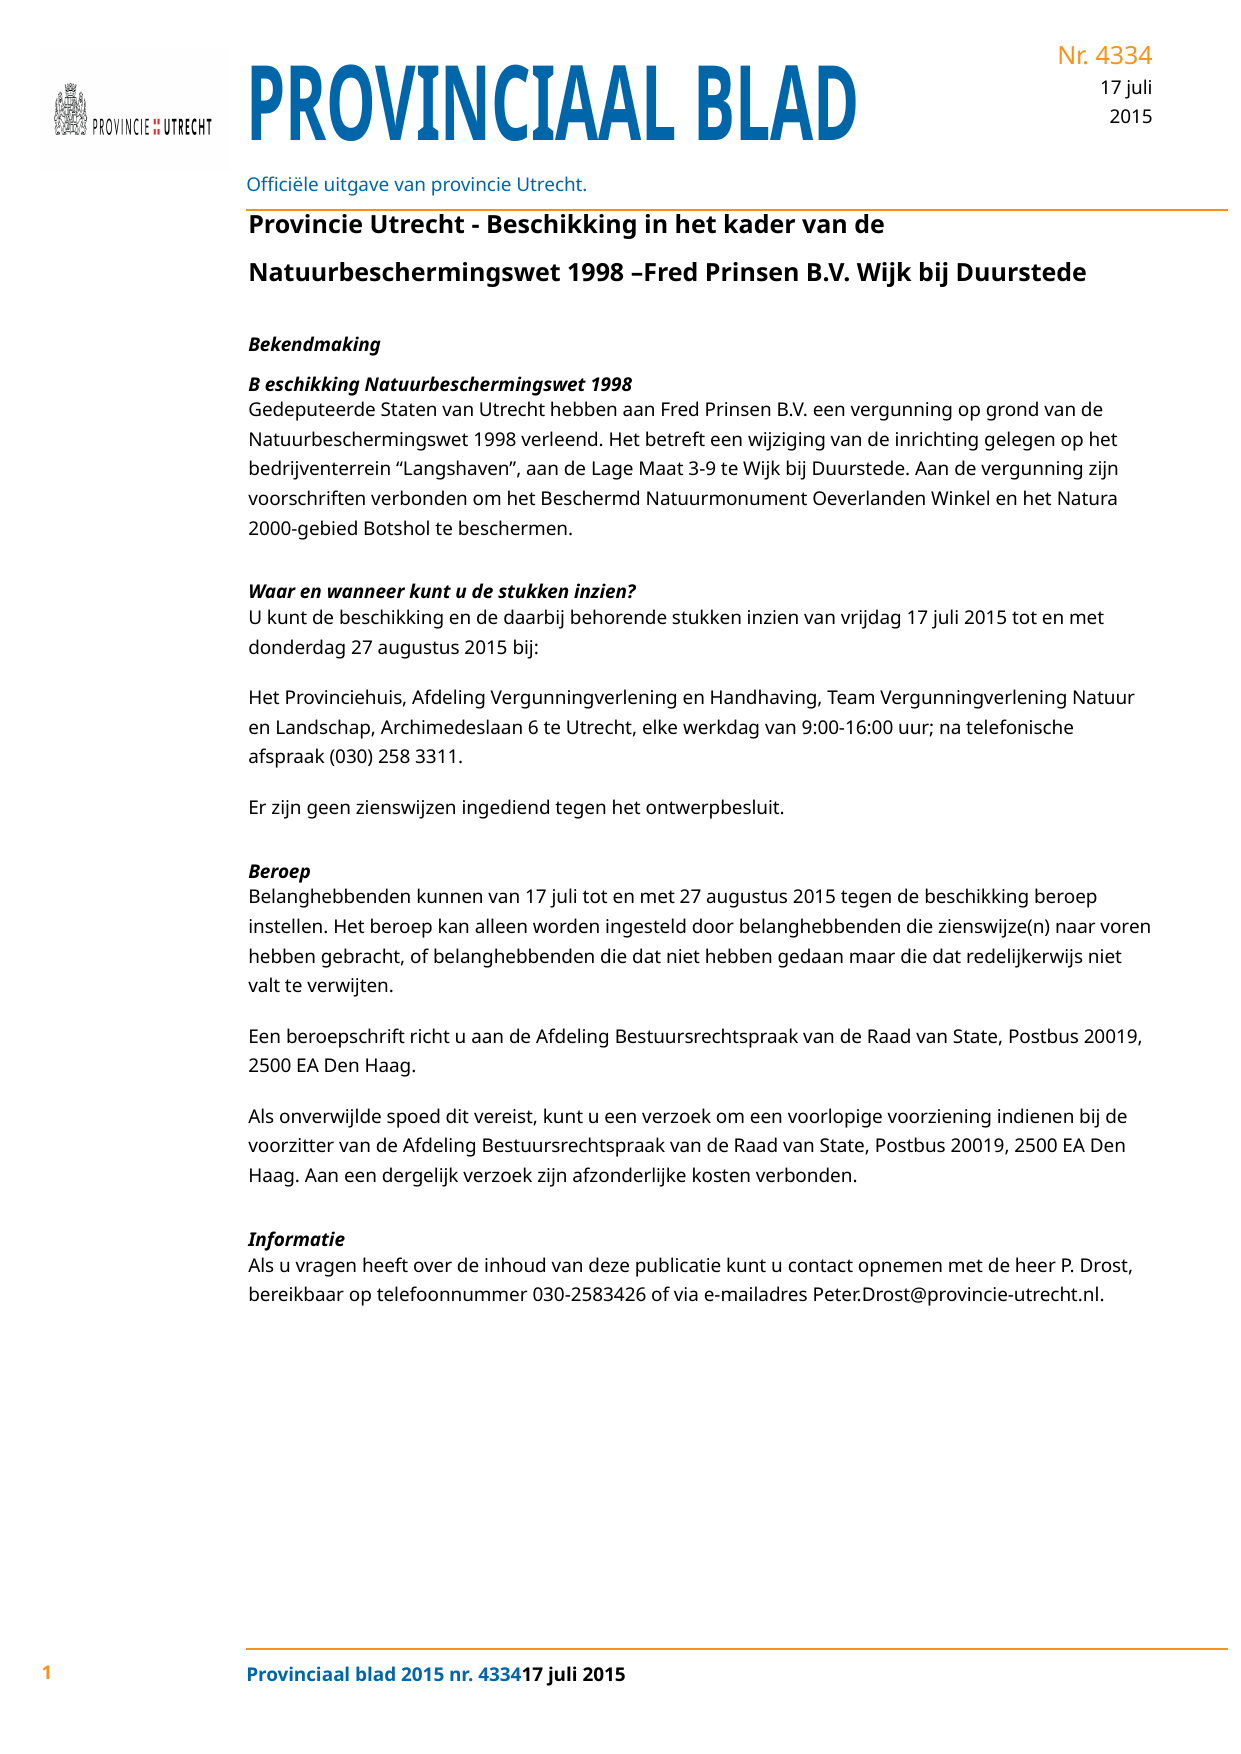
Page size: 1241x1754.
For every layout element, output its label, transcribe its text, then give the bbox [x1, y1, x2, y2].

text Beroep [248, 858, 1152, 884]
text B eschikking Natuurbeschermingswet 1998 [248, 371, 1152, 396]
picture [41, 47, 231, 172]
text Gedeputeerde Staten van Utrecht hebben aan Fred Prinsen B.V. een vergunning op grond van de Natuurbeschermingswet 1998 verleend. Het betreft een wijziging van de inrichting gelegen op het bedrijventerrein “Langshaven”, aan de Lage Maat 3-9 te Wijk bij Duurstede. Aan de vergunning zijn voorschriften verbonden om het Beschermd Natuurmonument Oeverlanden Winkel en het Natura 2000-gebied Botshol te beschermen. [248, 396, 1152, 541]
text Waar en wanneer kunt u de stukken inzien? [248, 579, 1152, 604]
text Als onverwijlde spoed dit vereist, kunt u een verzoek om een voorlopige voorziening indienen bij de voorzitter van de Afdeling Bestuursrechtspraak van de Raad van State, Postbus 20019, 2500 EA Den Haag. Aan een dergelijk verzoek zijn afzonderlijke kosten verbonden. [248, 1103, 1152, 1188]
text Als u vragen heeft over de inhoud van deze publicatie kunt u contact opnemen met de heer P. Drost, bereikbaar op telefoonnummer 030-2583426 of via e-mailadres Peter.Drost@provincie-utrecht.nl. [248, 1252, 1152, 1307]
text Het Provinciehuis, Afdeling Vergunningverlening en Handhaving, Team Vergunningverlening Natuur en Landschap, Archimedeslaan 6 te Utrecht, elke werkdag van 9:00-16:00 uur; na telefonische afspraak (030) 258 3311. [248, 684, 1152, 769]
text Er zijn geen zienswijzen ingediend tegen het ontwerpbesluit. [248, 794, 1152, 820]
text Belanghebbenden kunnen van 17 juli tot en met 27 augustus 2015 tegen de beschikking beroep instellen. Het beroep kan alleen worden ingesteld door belanghebbenden die zienswijze(n) naar voren hebben gebracht, of belanghebbenden die dat niet hebben gedaan maar die dat redelijkerwijs niet valt te verwijten. [248, 884, 1152, 998]
text Informatie [248, 1226, 1152, 1252]
text U kunt de beschikking en de daarbij behorende stukken inzien van vrijdag 17 juli 2015 tot en met donderdag 27 augustus 2015 bij: [248, 604, 1152, 660]
text Provincie Utrecht - Beschikking in het kader van de Natuurbeschermingswet 1998 –Fred Prinsen B.V. Wijk bij Duurstede [248, 211, 1152, 288]
text Bekendmaking [248, 331, 1152, 357]
text Een beroepschrift richt u aan de Afdeling Bestuursrechtspraak van de Raad van State, Postbus 20019, 2500 EA Den Haag. [248, 1023, 1152, 1078]
